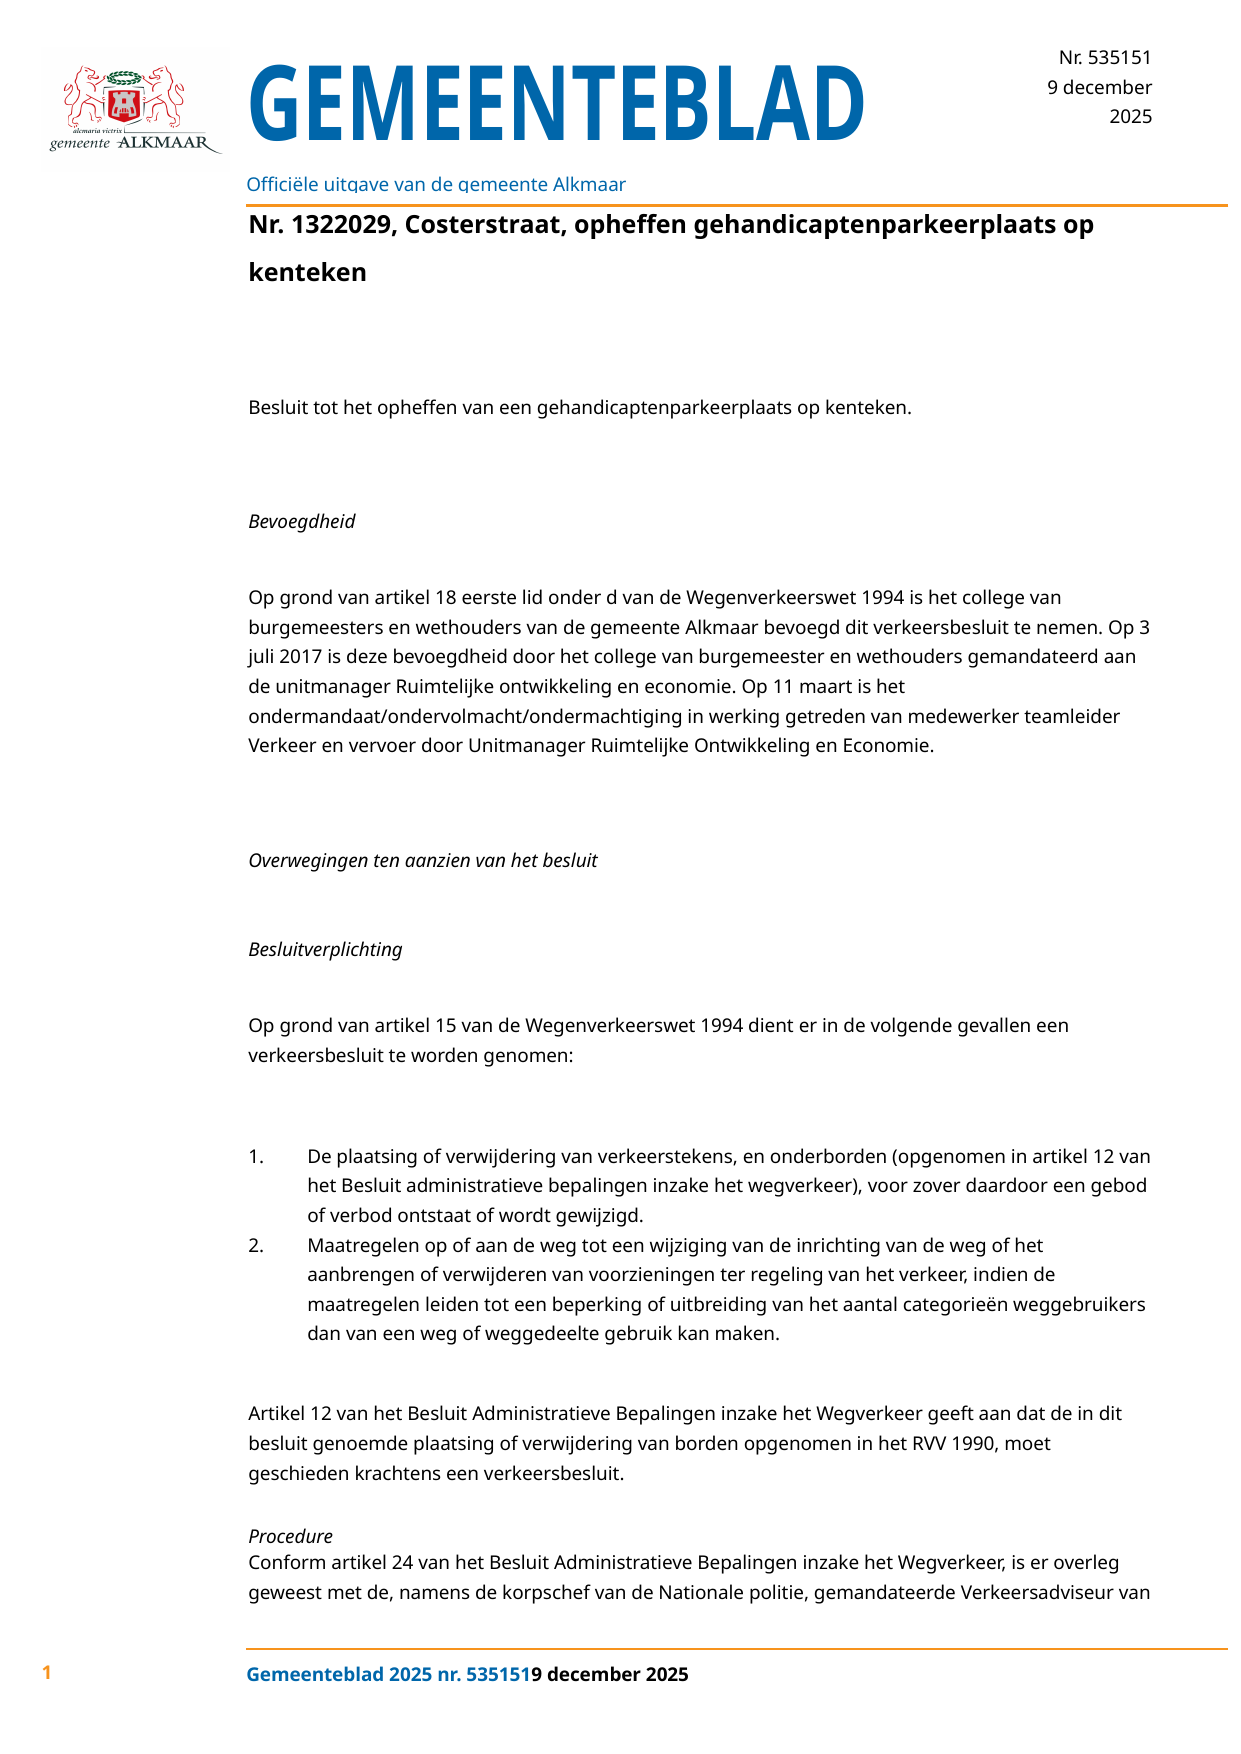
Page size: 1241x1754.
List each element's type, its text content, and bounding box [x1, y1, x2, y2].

list De plaatsing of verwijdering van verkeerstekens, en onderborden (opgenomen in artikel 12 van het Besluit administratieve bepalingen inzake het wegverkeer), voor zover daardoor een gebod of verbod ontstaat of wordt gewijzigd. [248, 1143, 1152, 1228]
text Overwegingen ten aanzien van het besluit [248, 847, 1152, 873]
text Besluit tot het opheffen van een gehandicaptenparkeerplaats op kenteken. [248, 394, 1152, 420]
text Besluitverplichting [248, 937, 1152, 962]
text Conform artikel 24 van het Besluit Administratieve Bepalingen inzake het Wegverkeer, is er overleg geweest met de, namens de korpschef van de Nationale politie, gemandateerde Verkeersadviseur van [248, 1549, 1152, 1605]
picture [41, 47, 231, 172]
text Artikel 12 van het Besluit Administratieve Bepalingen inzake het Wegverkeer geeft aan dat de in dit besluit genoemde plaatsing of verwijdering van borden opgenomen in het RVV 1990, moet geschieden krachtens een verkeersbesluit. [248, 1401, 1152, 1486]
text Op grond van artikel 15 van de Wegenverkeerswet 1994 dient er in de volgende gevallen een verkeersbesluit te worden genomen: [248, 1013, 1152, 1068]
text Bevoegdheid [248, 508, 1152, 534]
text Procedure [248, 1524, 1152, 1549]
text Nr. 1322029, Costerstraat, opheffen gehandicaptenparkeerplaats op kenteken [248, 207, 1152, 288]
text Op grond van artikel 18 eerste lid onder d van de Wegenverkeerswet 1994 is het college van burgemeesters en wethouders van de gemeente Alkmaar bevoegd dit verkeersbesluit te nemen. Op 3 juli 2017 is deze bevoegdheid door het college van burgemeester en wethouders gemandateerd aan de unitmanager Ruimtelijke ontwikkeling en economie. Op 11 maart is het ondermandaat/ondervolmacht/ondermachtiging in werking getreden van medewerker teamleider Verkeer en vervoer door Unitmanager Ruimtelijke Ontwikkeling en Economie. [248, 584, 1152, 758]
list Maatregelen op of aan de weg tot een wijziging van de inrichting van de weg of het aanbrengen of verwijderen van voorzieningen ter regeling van het verkeer, indien de maatregelen leiden tot een beperking of uitbreiding van het aantal categorieën weggebruikers dan van een weg of weggedeelte gebruik kan maken. [248, 1232, 1152, 1346]
